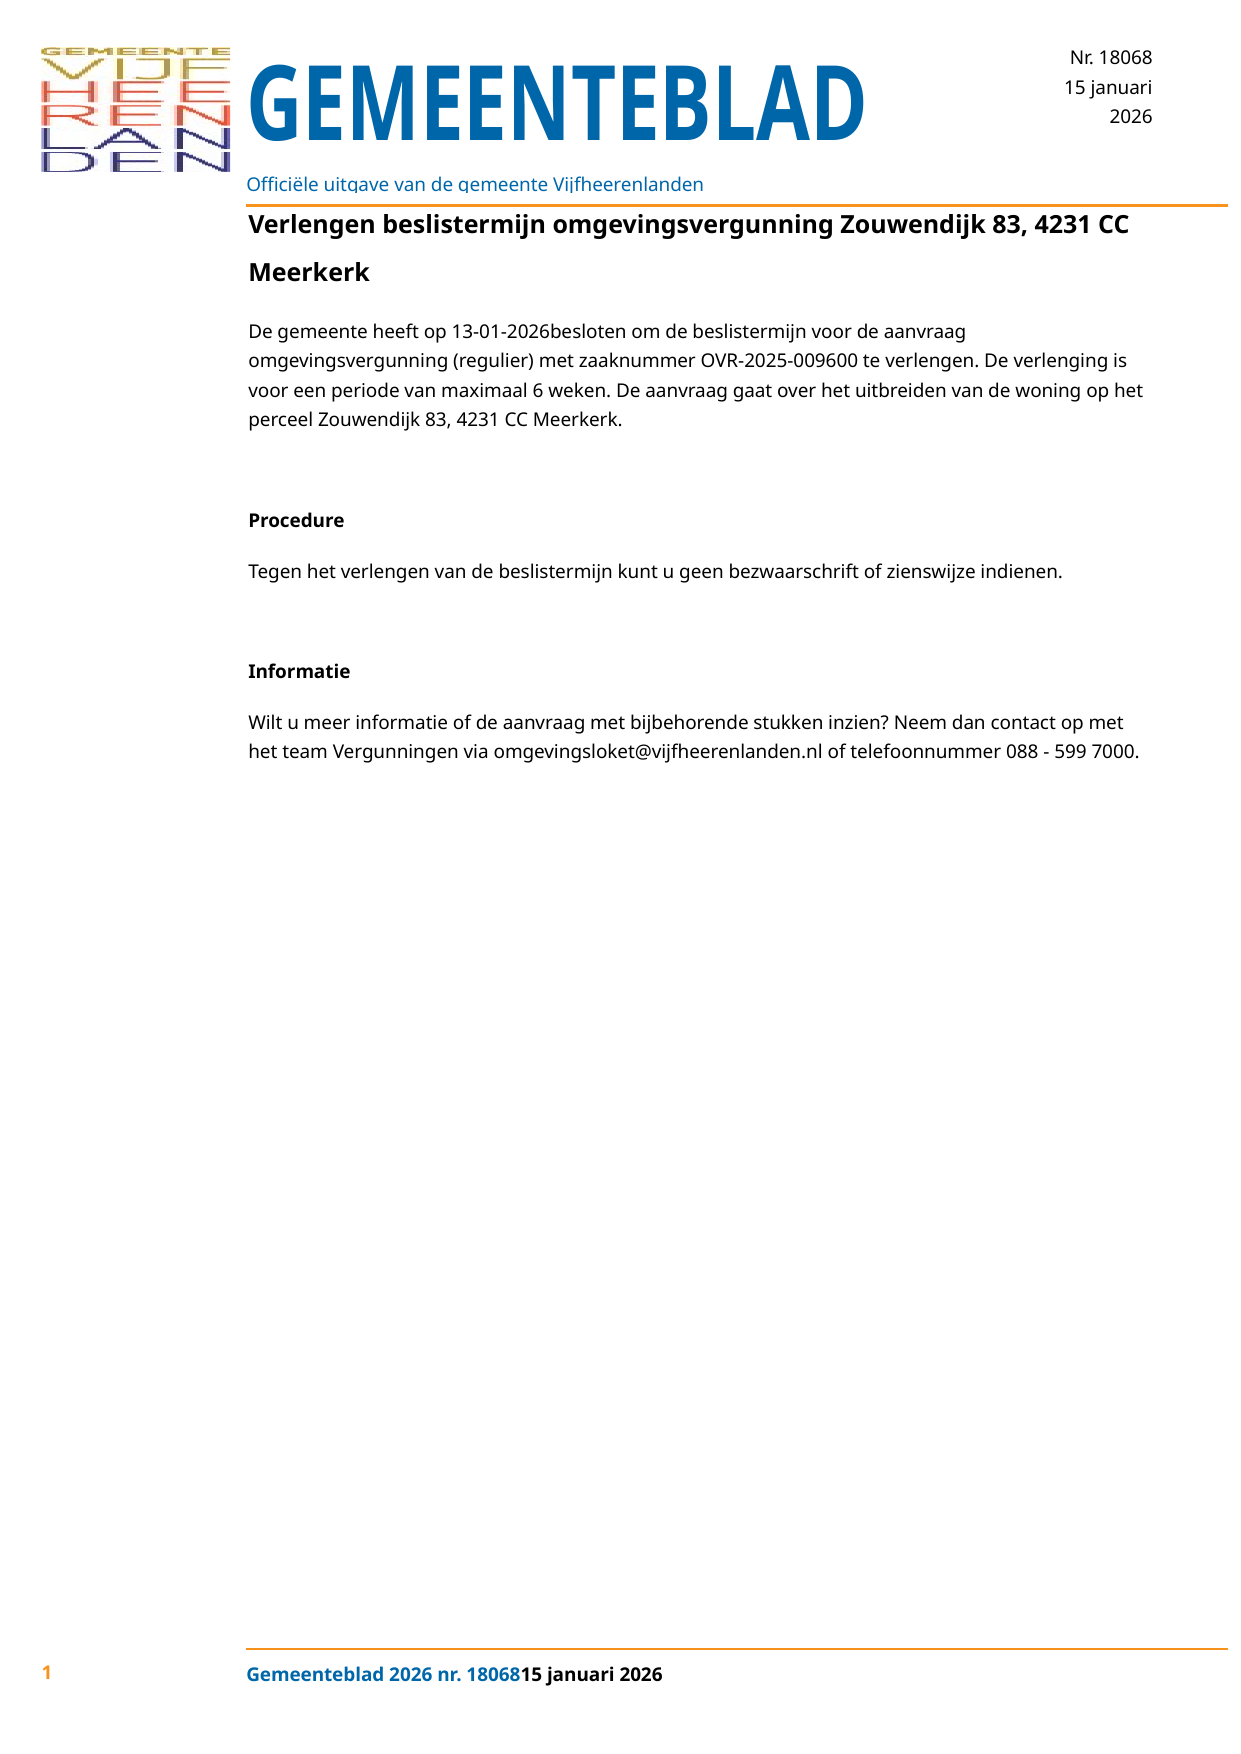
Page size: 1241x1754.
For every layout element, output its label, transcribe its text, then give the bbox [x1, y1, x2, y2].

text Wilt u meer informatie of de aanvraag met bijbehorende stukken inzien? Neem dan contact op met het team Vergunningen via omgevingsloket@vijfheerenlanden.nl of telefoonnummer 088 - 599 7000. [248, 709, 1152, 764]
text Procedure [248, 507, 1152, 533]
picture [41, 47, 231, 172]
text De gemeente heeft op 13-01-2026besloten om de beslistermijn voor de aanvraag omgevingsvergunning (regulier) met zaaknummer OVR-2025-009600 te verlengen. De verlenging is voor een periode van maximaal 6 weken. De aanvraag gaat over het uitbreiden van de woning op het perceel Zouwendijk 83, 4231 CC Meerkerk. [248, 318, 1152, 432]
text Verlengen beslistermijn omgevingsvergunning Zouwendijk 83, 4231 CC Meerkerk [248, 207, 1152, 288]
text Informatie [248, 659, 1152, 684]
text Tegen het verlengen van de beslistermijn kunt u geen bezwaarschrift of zienswijze indienen. [248, 558, 1152, 584]
